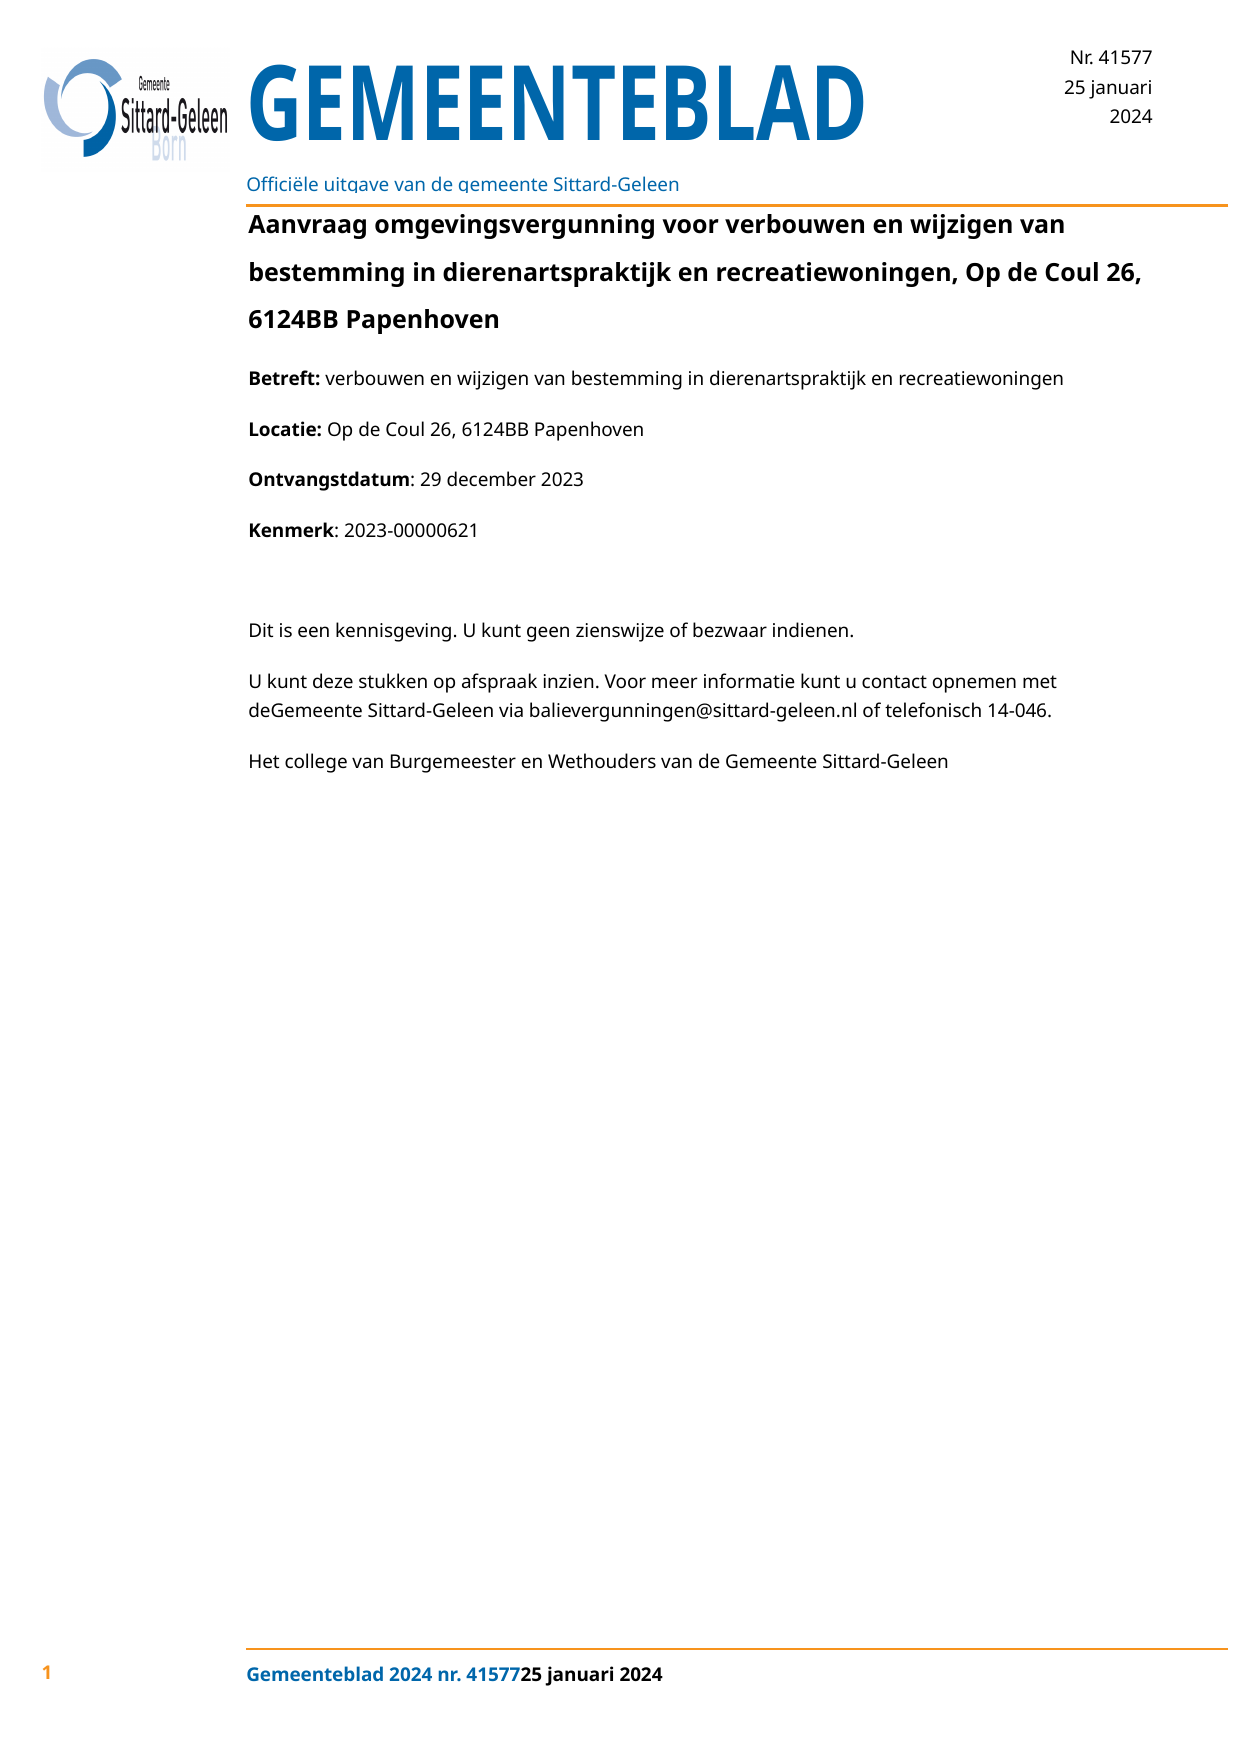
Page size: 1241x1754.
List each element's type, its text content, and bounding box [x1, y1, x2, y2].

text Dit is een kennisgeving. U kunt geen zienswijze of bezwaar indienen. [248, 618, 1152, 643]
text Kenmerk: 2023-00000621 [248, 517, 1152, 542]
text Betreft: verbouwen en wijzigen van bestemming in dierenartspraktijk en recreatiewoningen [248, 366, 1152, 391]
picture [41, 47, 231, 172]
text Aanvraag omgevingsvergunning voor verbouwen en wijzigen van bestemming in dierenartspraktijk en recreatiewoningen, Op de Coul 26, 6124BB Papenhoven [248, 207, 1152, 336]
text U kunt deze stukken op afspraak inzien. Voor meer informatie kunt u contact opnemen met deGemeente Sittard-Geleen via balievergunningen@sittard-geleen.nl of telefonisch 14-046. [248, 668, 1152, 723]
text Het college van Burgemeester en Wethouders van de Gemeente Sittard-Geleen [248, 748, 1152, 774]
text Locatie: Op de Coul 26, 6124BB Papenhoven [248, 416, 1152, 442]
text Ontvangstdatum: 29 december 2023 [248, 466, 1152, 492]
